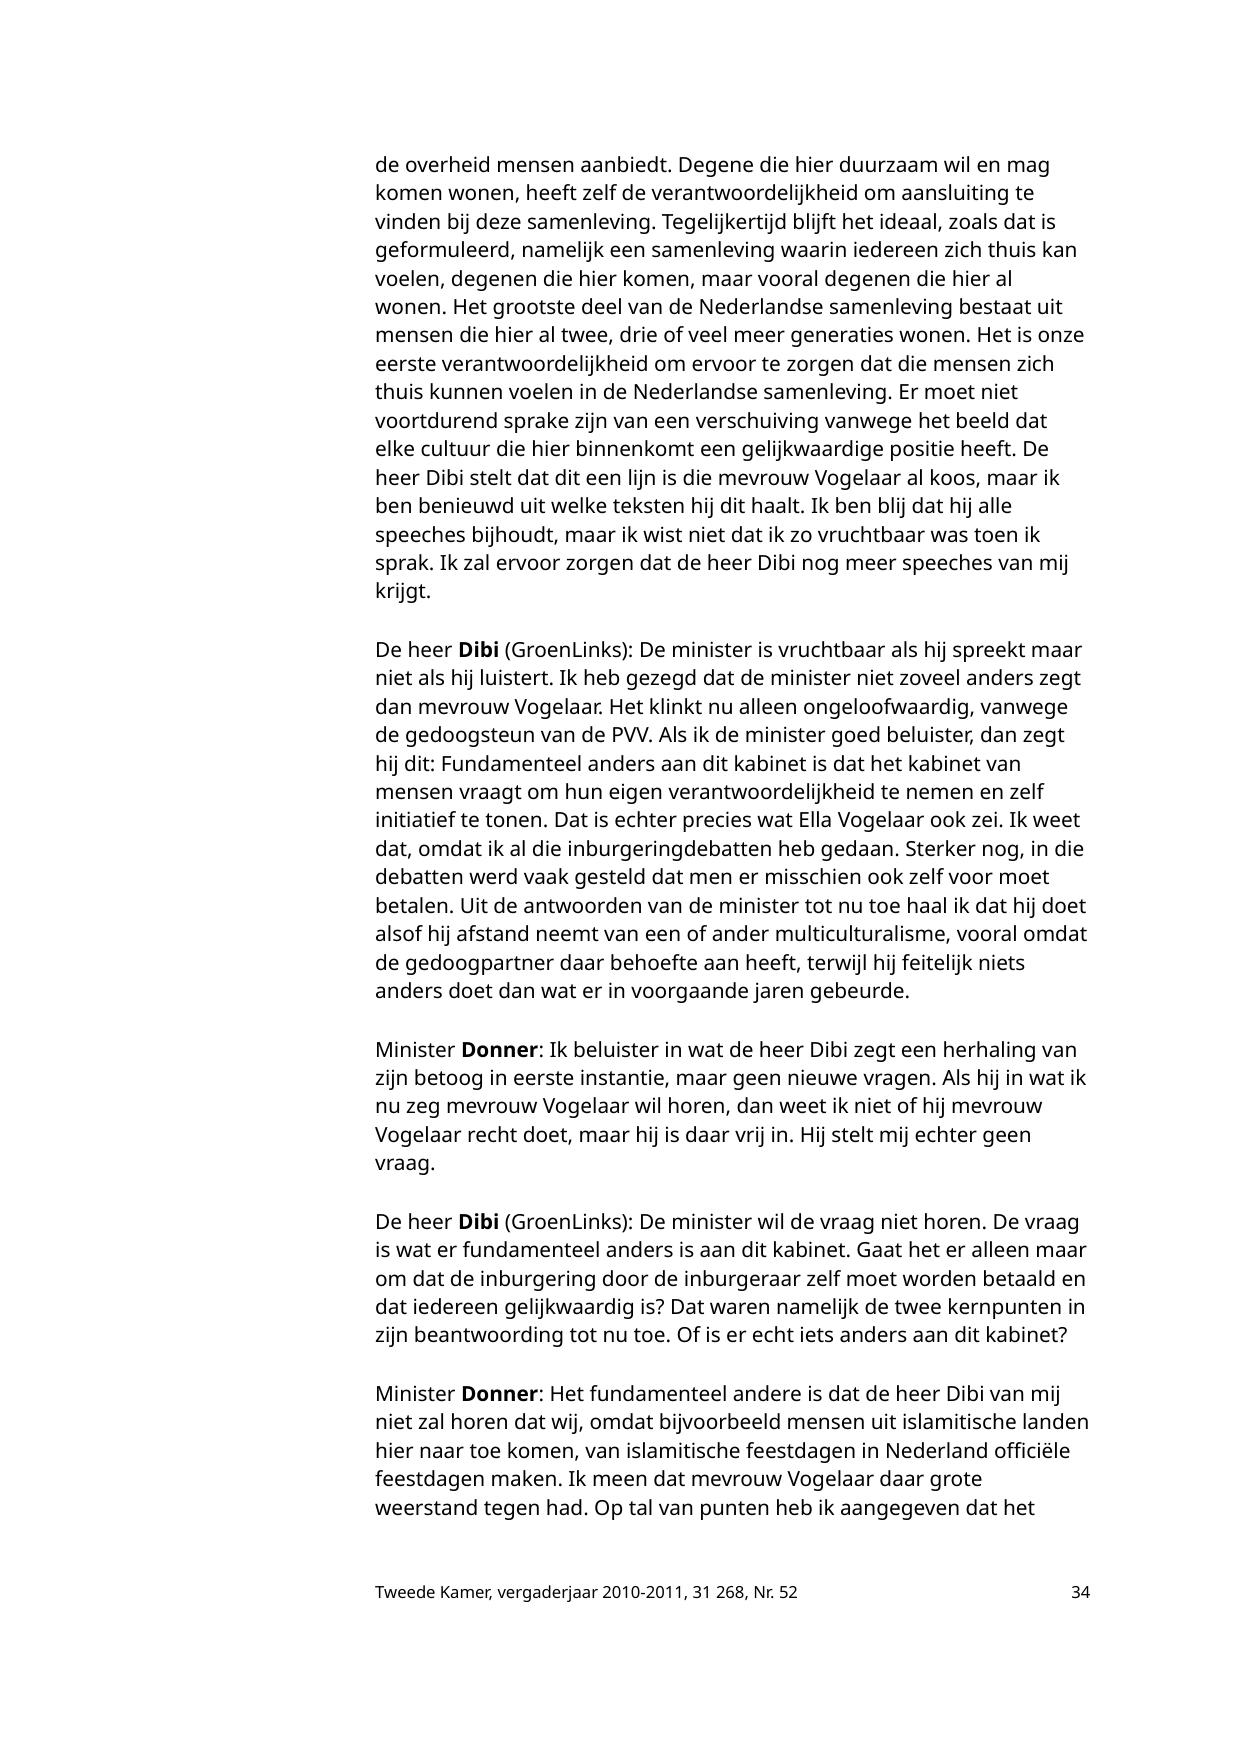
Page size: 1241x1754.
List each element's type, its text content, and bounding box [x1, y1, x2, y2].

text de overheid mensen aanbiedt. Degene die hier duurzaam wil en mag komen wonen, heeft zelf de verantwoordelijkheid om aansluiting te vinden bij deze samenleving. Tegelijkertijd blijft het ideaal, zoals dat is geformuleerd, namelijk een samenleving waarin iedereen zich thuis kan voelen, degenen die hier komen, maar vooral degenen die hier al wonen. Het grootste deel van de Nederlandse samenleving bestaat uit mensen die hier al twee, drie of veel meer generaties wonen. Het is onze eerste verantwoordelijkheid om ervoor te zorgen dat die mensen zich thuis kunnen voelen in de Nederlandse samenleving. Er moet niet voortdurend sprake zijn van een verschuiving vanwege het beeld dat elke cultuur die hier binnenkomt een gelijkwaardige positie heeft. De heer Dibi stelt dat dit een lijn is die mevrouw Vogelaar al koos, maar ik ben benieuwd uit welke teksten hij dit haalt. Ik ben blij dat hij alle speeches bijhoudt, maar ik wist niet dat ik zo vruchtbaar was toen ik sprak. Ik zal ervoor zorgen dat de heer Dibi nog meer speeches van mij krijgt. [375, 150, 1090, 605]
text Minister Donner: Ik beluister in wat de heer Dibi zegt een herhaling van zijn betoog in eerste instantie, maar geen nieuwe vragen. Als hij in wat ik nu zeg mevrouw Vogelaar wil horen, dan weet ik niet of hij mevrouw Vogelaar recht doet, maar hij is daar vrij in. Hij stelt mij echter geen vraag. [375, 1035, 1090, 1177]
text De heer Dibi (GroenLinks): De minister wil de vraag niet horen. De vraag is wat er fundamenteel anders is aan dit kabinet. Gaat het er alleen maar om dat de inburgering door de inburgeraar zelf moet worden betaald en dat iedereen gelijkwaardig is? Dat waren namelijk de twee kernpunten in zijn beantwoording tot nu toe. Of is er echt iets anders aan dit kabinet? [375, 1207, 1090, 1349]
text De heer Dibi (GroenLinks): De minister is vruchtbaar als hij spreekt maar niet als hij luistert. Ik heb gezegd dat de minister niet zoveel anders zegt dan mevrouw Vogelaar. Het klinkt nu alleen ongeloofwaardig, vanwege de gedoogsteun van de PVV. Als ik de minister goed beluister, dan zegt hij dit: Fundamenteel anders aan dit kabinet is dat het kabinet van mensen vraagt om hun eigen verantwoordelijkheid te nemen en zelf initiatief te tonen. Dat is echter precies wat Ella Vogelaar ook zei. Ik weet dat, omdat ik al die inburgeringdebatten heb gedaan. Sterker nog, in die debatten werd vaak gesteld dat men er misschien ook zelf voor moet betalen. Uit de antwoorden van de minister tot nu toe haal ik dat hij doet alsof hij afstand neemt van een of ander multiculturalisme, vooral omdat de gedoogpartner daar behoefte aan heeft, terwijl hij feitelijk niets anders doet dan wat er in voorgaande jaren gebeurde. [375, 635, 1090, 1005]
text Minister Donner: Het fundamenteel andere is dat de heer Dibi van mij niet zal horen dat wij, omdat bijvoorbeeld mensen uit islamitische landen hier naar toe komen, van islamitische feestdagen in Nederland officiële feestdagen maken. Ik meen dat mevrouw Vogelaar daar grote weerstand tegen had. Op tal van punten heb ik aangegeven dat het [375, 1379, 1090, 1521]
